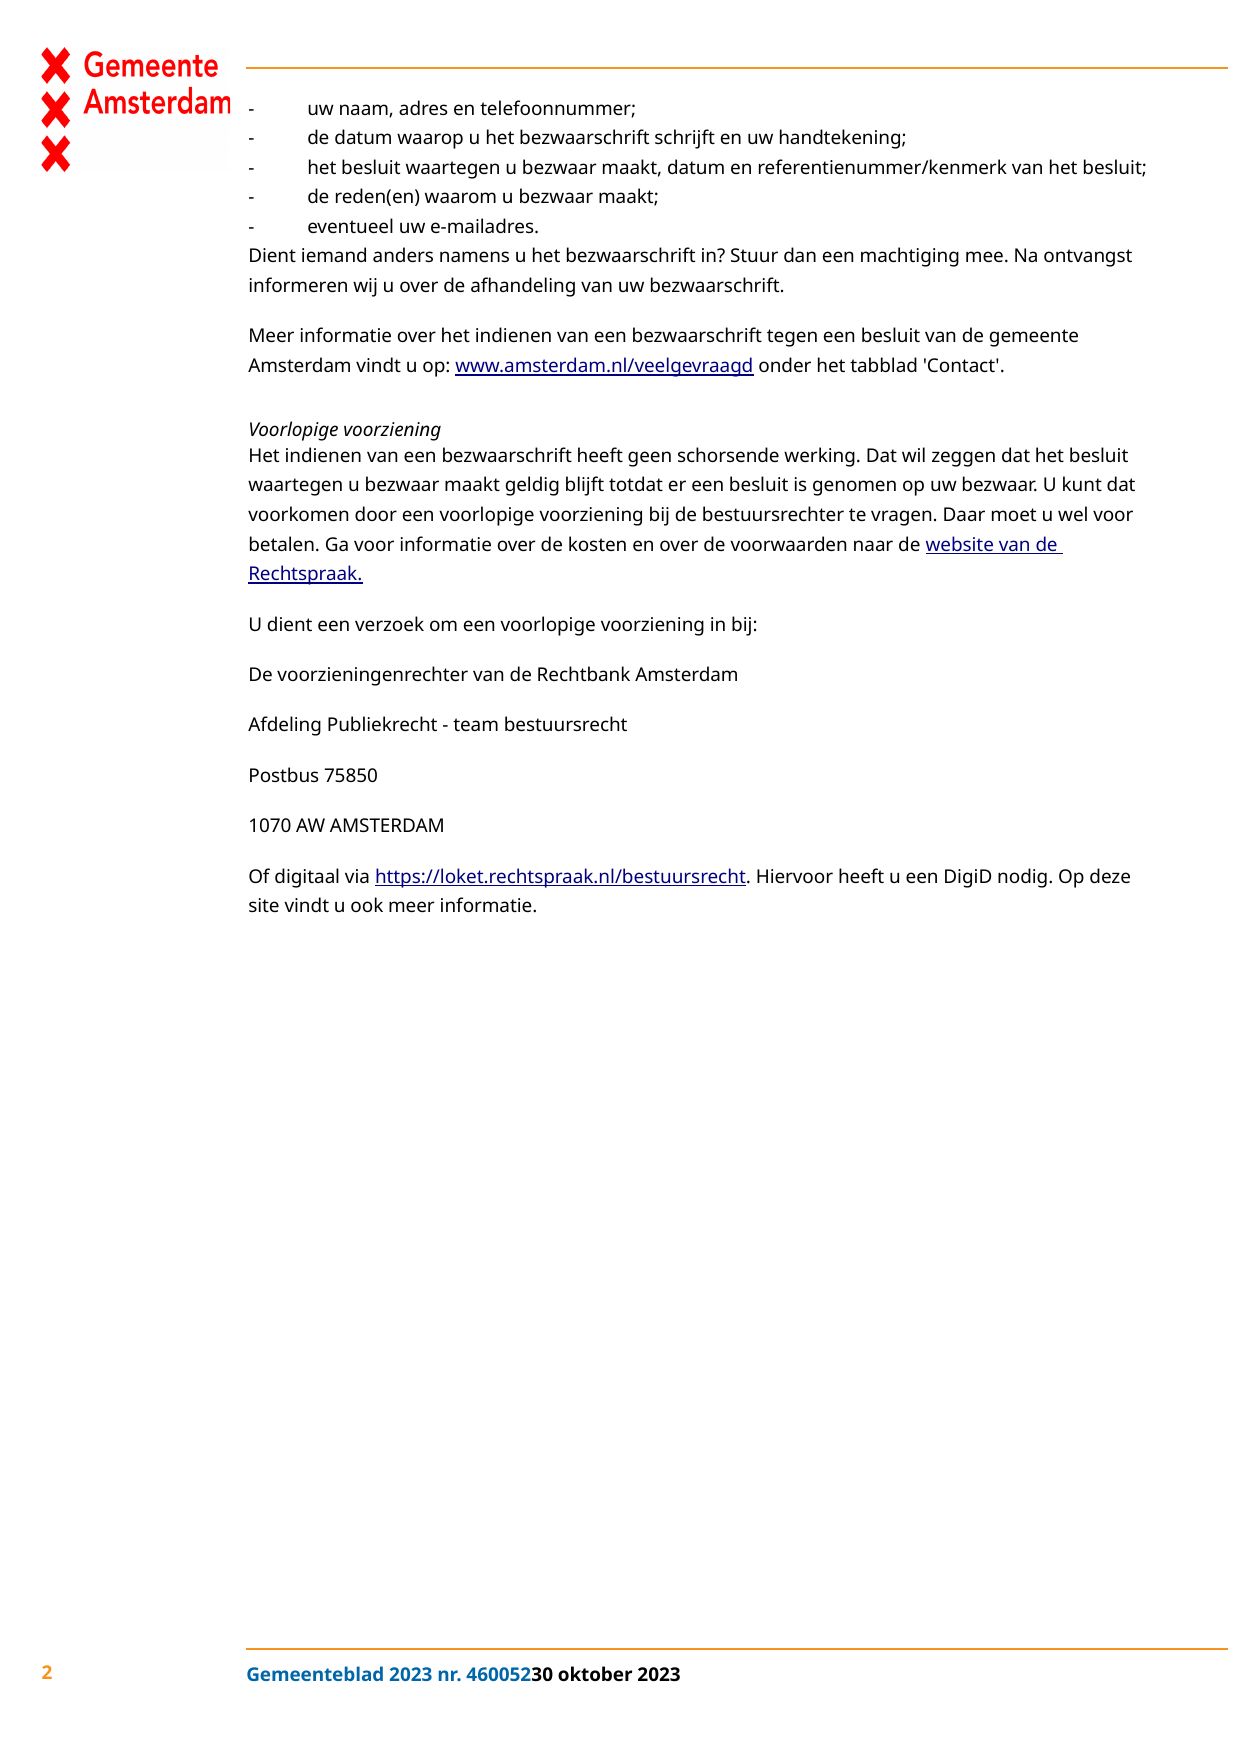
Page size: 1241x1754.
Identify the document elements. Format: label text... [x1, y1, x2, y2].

list de reden(en) waarom u bezwaar maakt; [248, 183, 1152, 209]
list de datum waarop u het bezwaarschrift schrijft en uw handtekening; [248, 124, 1152, 150]
text Meer informatie over het indienen van een bezwaarschrift tegen een besluit van de gemeente Amsterdam vindt u op: www.amsterdam.nl/veelgevraagd onder het tabblad 'Contact'. [248, 323, 1152, 378]
text De voorzieningenrechter van de Rechtbank Amsterdam [248, 661, 1152, 687]
text Dient iemand anders namens u het bezwaarschrift in? Stuur dan een machtiging mee. Na ontvangst informeren wij u over de afhandeling van uw bezwaarschrift. [248, 243, 1152, 298]
list eventueel uw e-mailadres. [248, 213, 1152, 239]
text Of digitaal via https://loket.rechtspraak.nl/bestuursrecht. Hiervoor heeft u een DigiD nodig. Op deze site vindt u ook meer informatie. [248, 863, 1152, 918]
text 1070 AW AMSTERDAM [248, 812, 1152, 838]
list uw naam, adres en telefoonnummer; [248, 95, 1152, 121]
list het besluit waartegen u bezwaar maakt, datum en referentienummer/kenmerk van het besluit; [248, 154, 1152, 180]
text Voorlopige voorziening [248, 416, 1152, 442]
text Afdeling Publiekrecht - team bestuursrecht [248, 712, 1152, 737]
text Postbus 75850 [248, 762, 1152, 788]
text U dient een verzoek om een voorlopige voorziening in bij: [248, 611, 1152, 636]
picture [41, 47, 231, 172]
text Het indienen van een bezwaarschrift heeft geen schorsende werking. Dat wil zeggen dat het besluit waartegen u bezwaar maakt geldig blijft totdat er een besluit is genomen op uw bezwaar. U kunt dat voorkomen door een voorlopige voorziening bij de bestuursrechter te vragen. Daar moet u wel voor betalen. Ga voor informatie over de kosten en over de voorwaarden naar de website van de Rechtspraak. [248, 442, 1152, 586]
